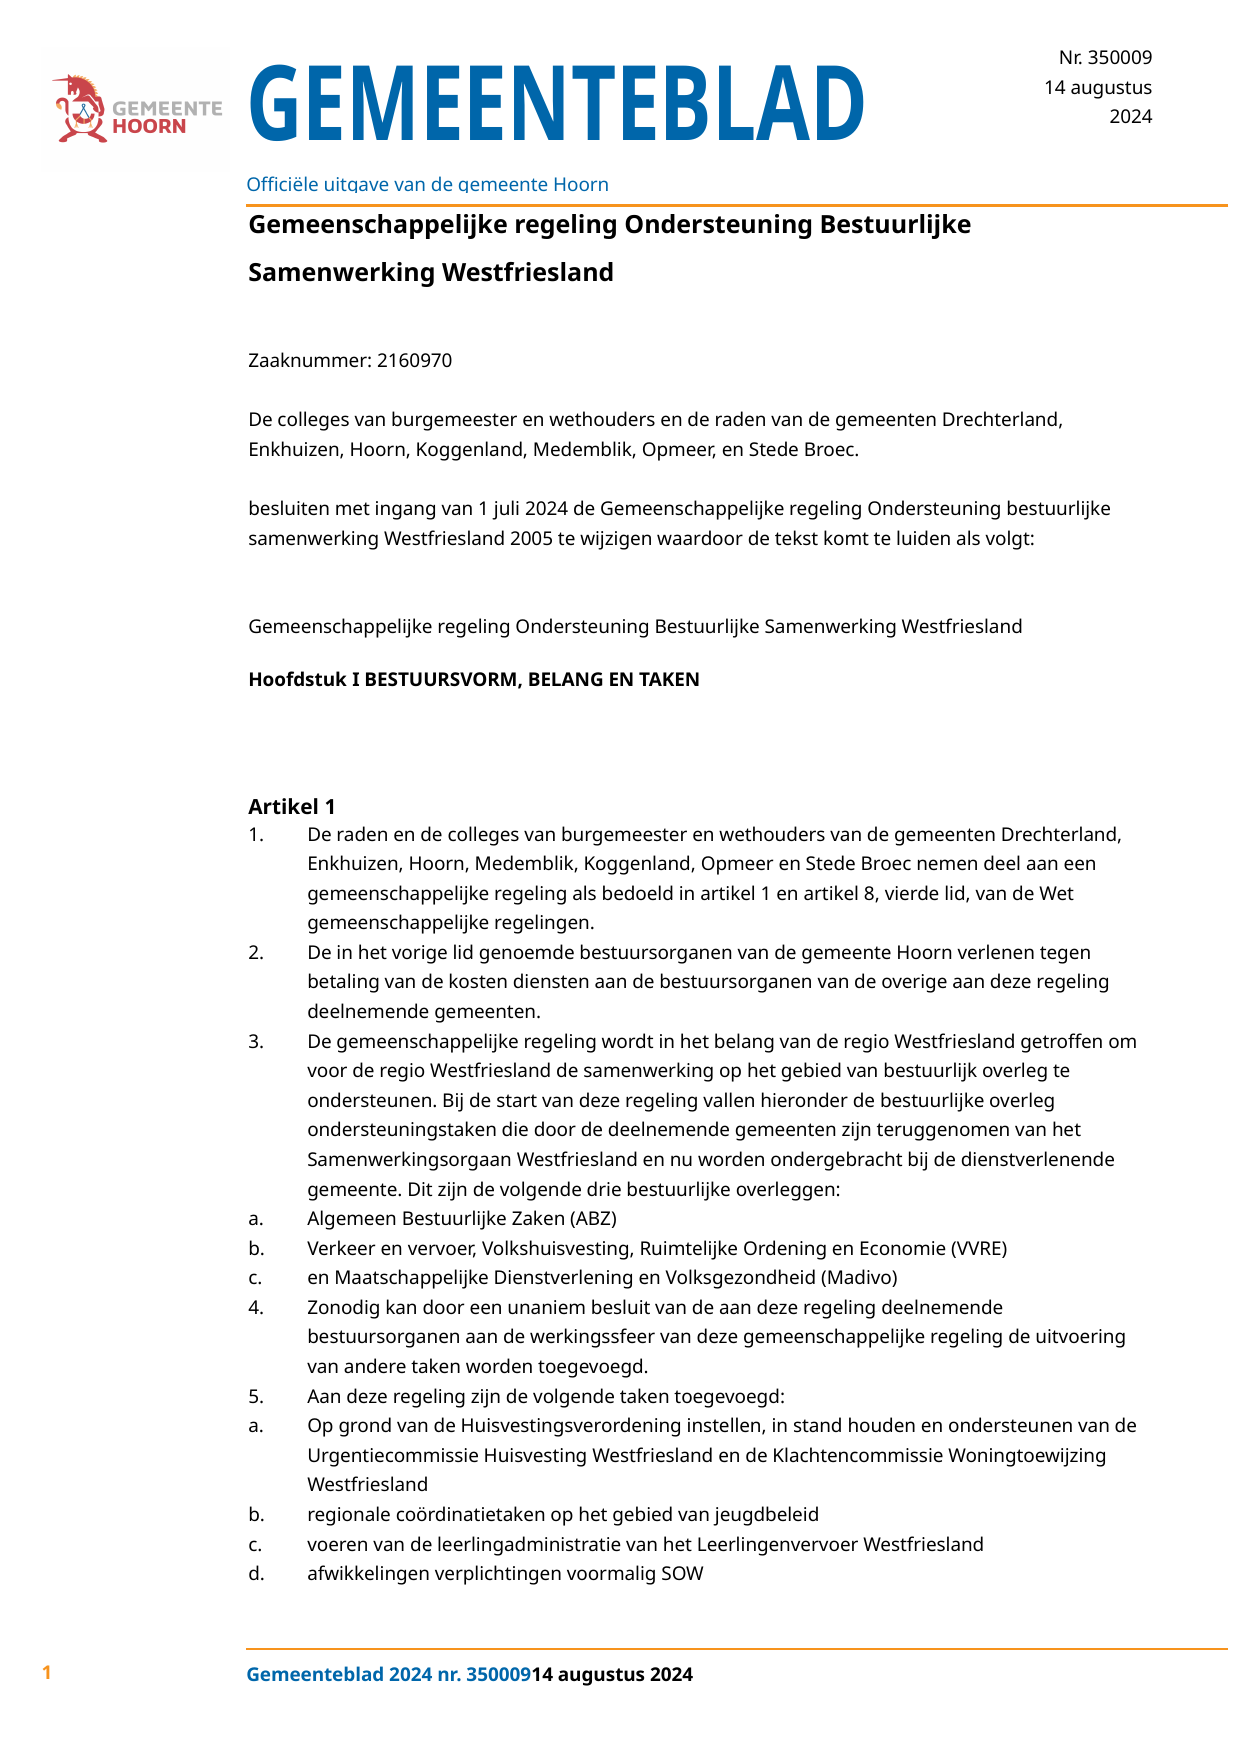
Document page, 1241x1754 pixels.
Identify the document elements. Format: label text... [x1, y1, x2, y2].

text Gemeenschappelijke regeling Ondersteuning Bestuurlijke Samenwerking Westfriesland [248, 614, 1152, 639]
list en Maatschappelijke Dienstverlening en Volksgezondheid (Madivo) [248, 1264, 1152, 1290]
picture [41, 47, 231, 172]
list voeren van de leerlingadministratie van het Leerlingenvervoer Westfriesland [248, 1531, 1152, 1556]
list regionale coördinatietaken op het gebied van jeugdbeleid [248, 1501, 1152, 1527]
list De raden en de colleges van burgemeester en wethouders van de gemeenten Drechterland, Enkhuizen, Hoorn, Medemblik, Koggenland, Opmeer en Stede Broec nemen deel aan een gemeenschappelijke regeling als bedoeld in artikel 1 en artikel 8, vierde lid, van de Wet gemeenschappelijke regelingen. [248, 821, 1152, 935]
list Op grond van de Huisvestingsverordening instellen, in stand houden en ondersteunen van de Urgentiecommissie Huisvesting Westfriesland en de Klachtencommissie Woningtoewijzing Westfriesland [248, 1412, 1152, 1497]
text besluiten met ingang van 1 juli 2024 de Gemeenschappelijke regeling Ondersteuning bestuurlijke samenwerking Westfriesland 2005 te wijzigen waardoor de tekst komt te luiden als volgt: [248, 495, 1152, 551]
text Zaaknummer: 2160970 [248, 347, 1152, 373]
list Verkeer en vervoer, Volkshuisvesting, Ruimtelijke Ordening en Economie (VVRE) [248, 1235, 1152, 1261]
text Artikel 1 [248, 792, 1152, 821]
list Zonodig kan door een unaniem besluit van de aan deze regeling deelnemende bestuursorganen aan de werkingssfeer van deze gemeenschappelijke regeling de uitvoering van andere taken worden toegevoegd. [248, 1294, 1152, 1379]
list De gemeenschappelijke regeling wordt in het belang van de regio Westfriesland getroffen om voor de regio Westfriesland de samenwerking op het gebied van bestuurlijk overleg te ondersteunen. Bij de start van deze regeling vallen hieronder de bestuurlijke overleg ondersteuningstaken die door de deelnemende gemeenten zijn teruggenomen van het Samenwerkingsorgaan Westfriesland en nu worden ondergebracht bij de dienstverlenende gemeente. Dit zijn de volgende drie bestuurlijke overleggen: [248, 1028, 1152, 1201]
list afwikkelingen verplichtingen voormalig SOW [248, 1560, 1152, 1586]
list De in het vorige lid genoemde bestuursorganen van de gemeente Hoorn verlenen tegen betaling van de kosten diensten aan de bestuursorganen van de overige aan deze regeling deelnemende gemeenten. [248, 939, 1152, 1024]
text Hoofdstuk I BESTUURSVORM, BELANG EN TAKEN [248, 664, 1152, 693]
text De colleges van burgemeester en wethouders en de raden van de gemeenten Drechterland, Enkhuizen, Hoorn, Koggenland, Medemblik, Opmeer, en Stede Broec. [248, 407, 1152, 462]
list Algemeen Bestuurlijke Zaken (ABZ) [248, 1205, 1152, 1231]
text Gemeenschappelijke regeling Ondersteuning Bestuurlijke Samenwerking Westfriesland [248, 207, 1152, 288]
list Aan deze regeling zijn de volgende taken toegevoegd: [248, 1383, 1152, 1408]
